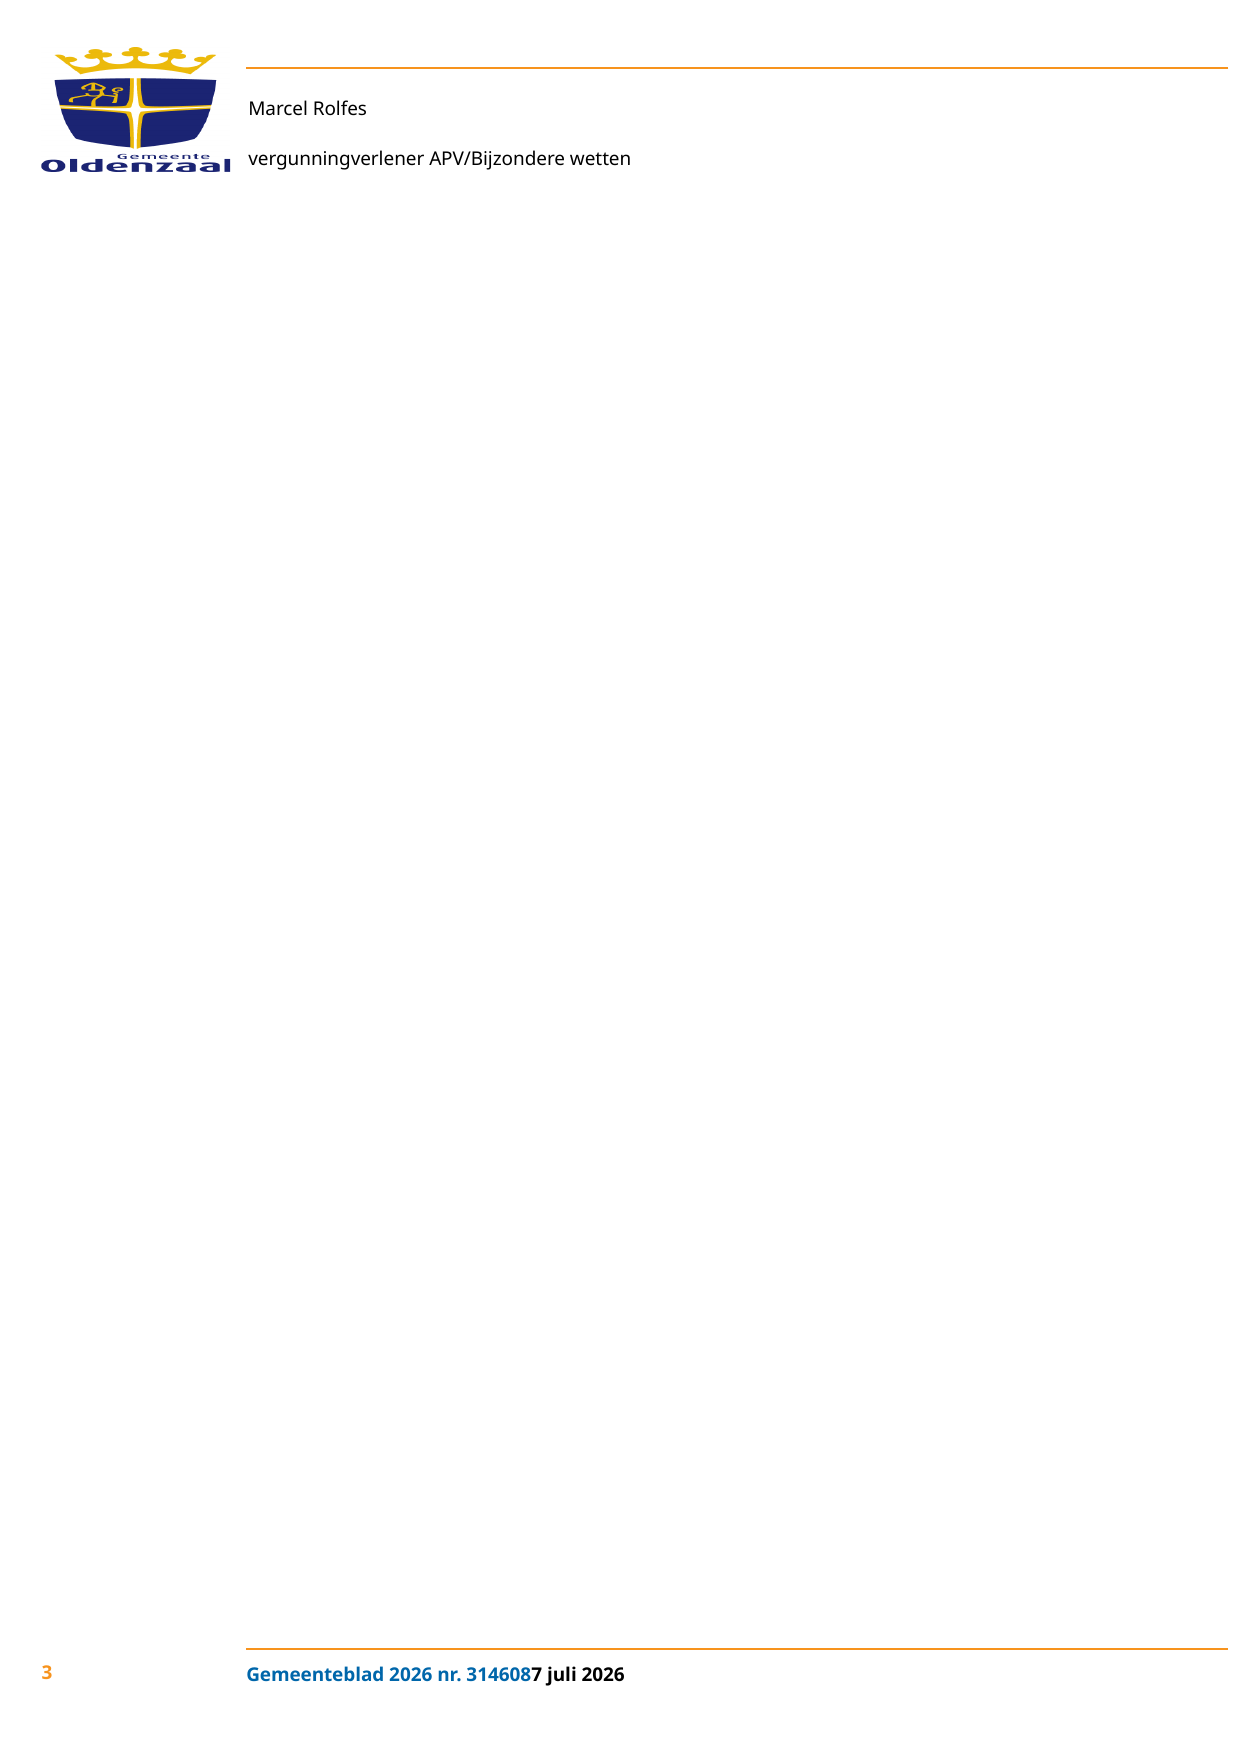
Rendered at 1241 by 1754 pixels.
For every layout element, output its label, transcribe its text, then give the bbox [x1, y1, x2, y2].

text vergunningverlener APV/Bijzondere wetten [248, 145, 1152, 171]
picture [41, 47, 231, 172]
text Marcel Rolfes [248, 95, 1152, 121]
